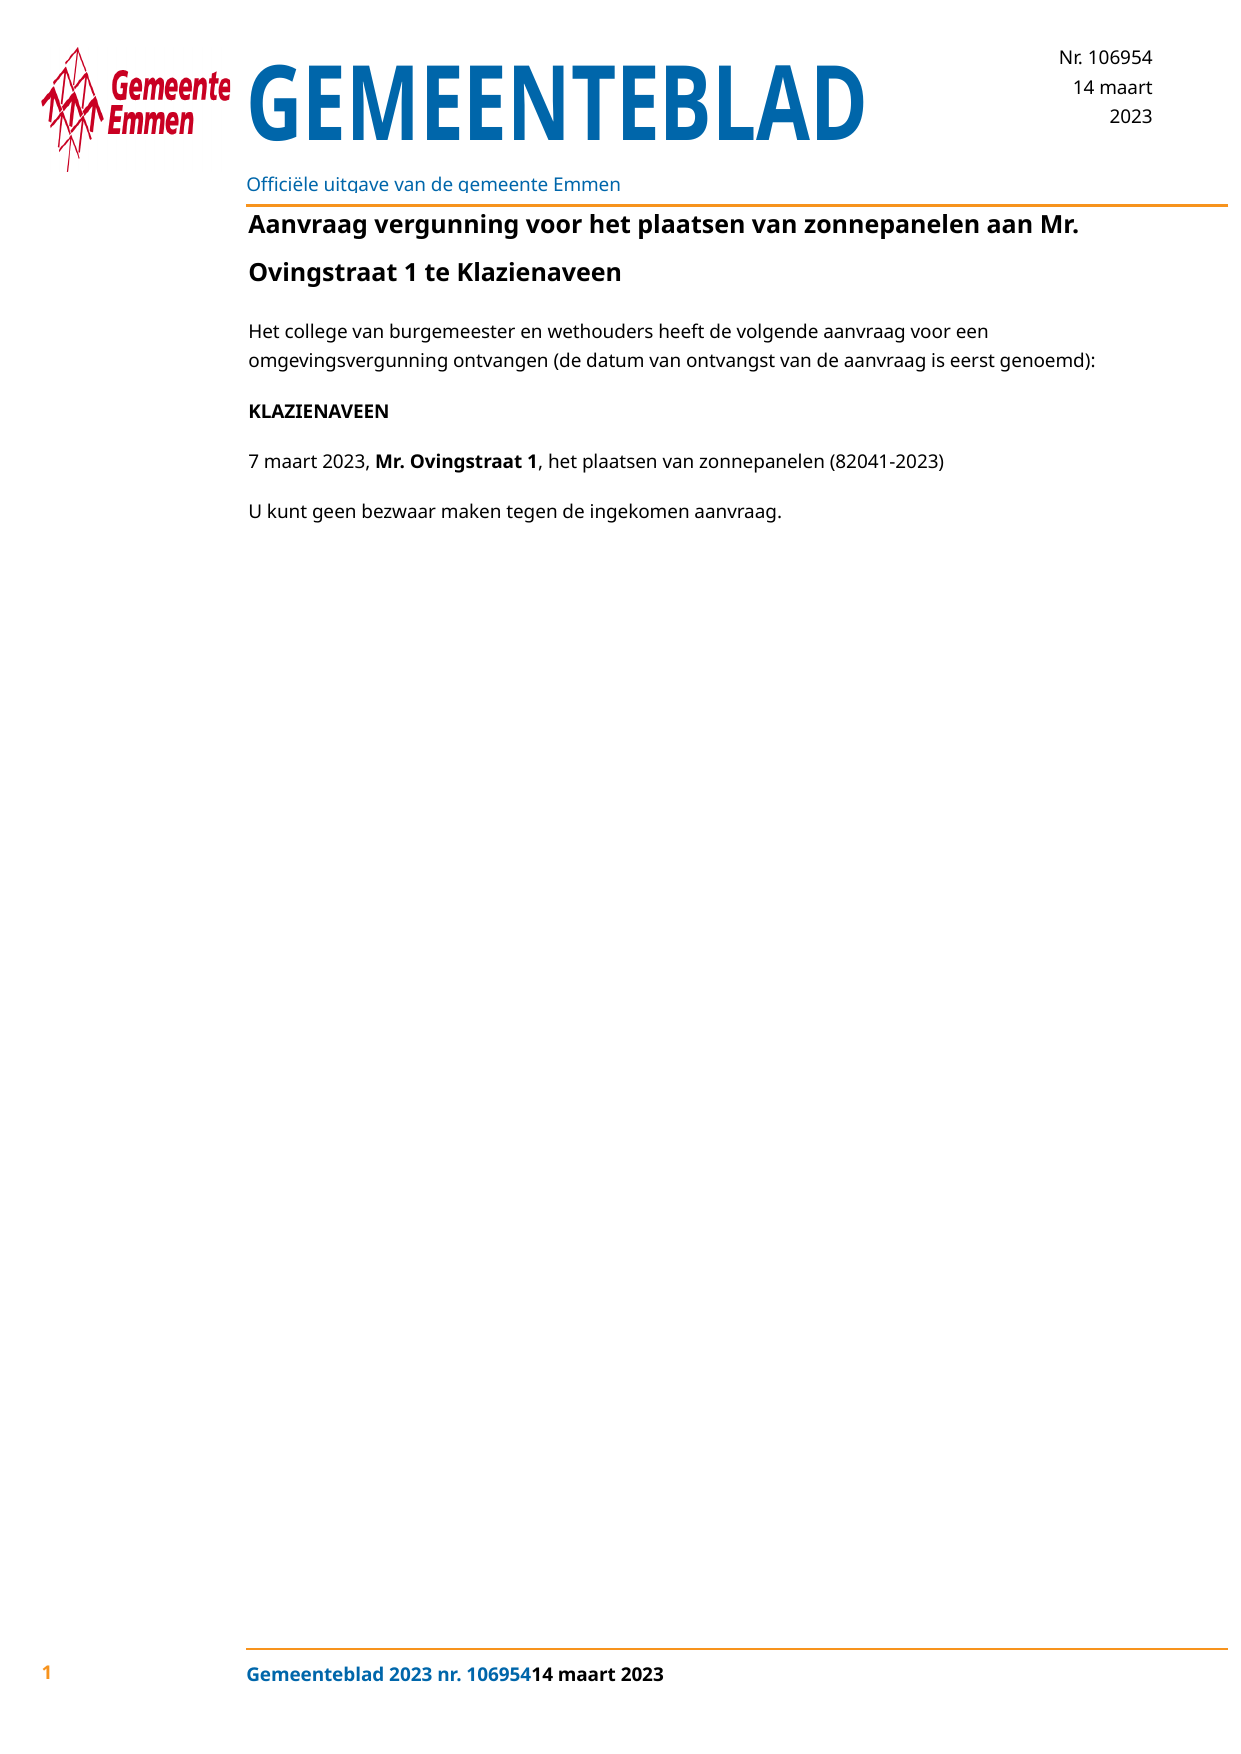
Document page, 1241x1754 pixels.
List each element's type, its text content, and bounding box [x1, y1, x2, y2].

text KLAZIENAVEEN [248, 398, 1152, 424]
text Het college van burgemeester en wethouders heeft de volgende aanvraag voor een omgevingsvergunning ontvangen (de datum van ontvangst van de aanvraag is eerst genoemd): [248, 318, 1152, 373]
text Aanvraag vergunning voor het plaatsen van zonnepanelen aan Mr. Ovingstraat 1 te Klazienaveen [248, 207, 1152, 288]
text 7 maart 2023, Mr. Ovingstraat 1, het plaatsen van zonnepanelen (82041-2023) [248, 448, 1152, 474]
text U kunt geen bezwaar maken tegen de ingekomen aanvraag. [248, 499, 1152, 524]
picture [41, 47, 231, 172]
